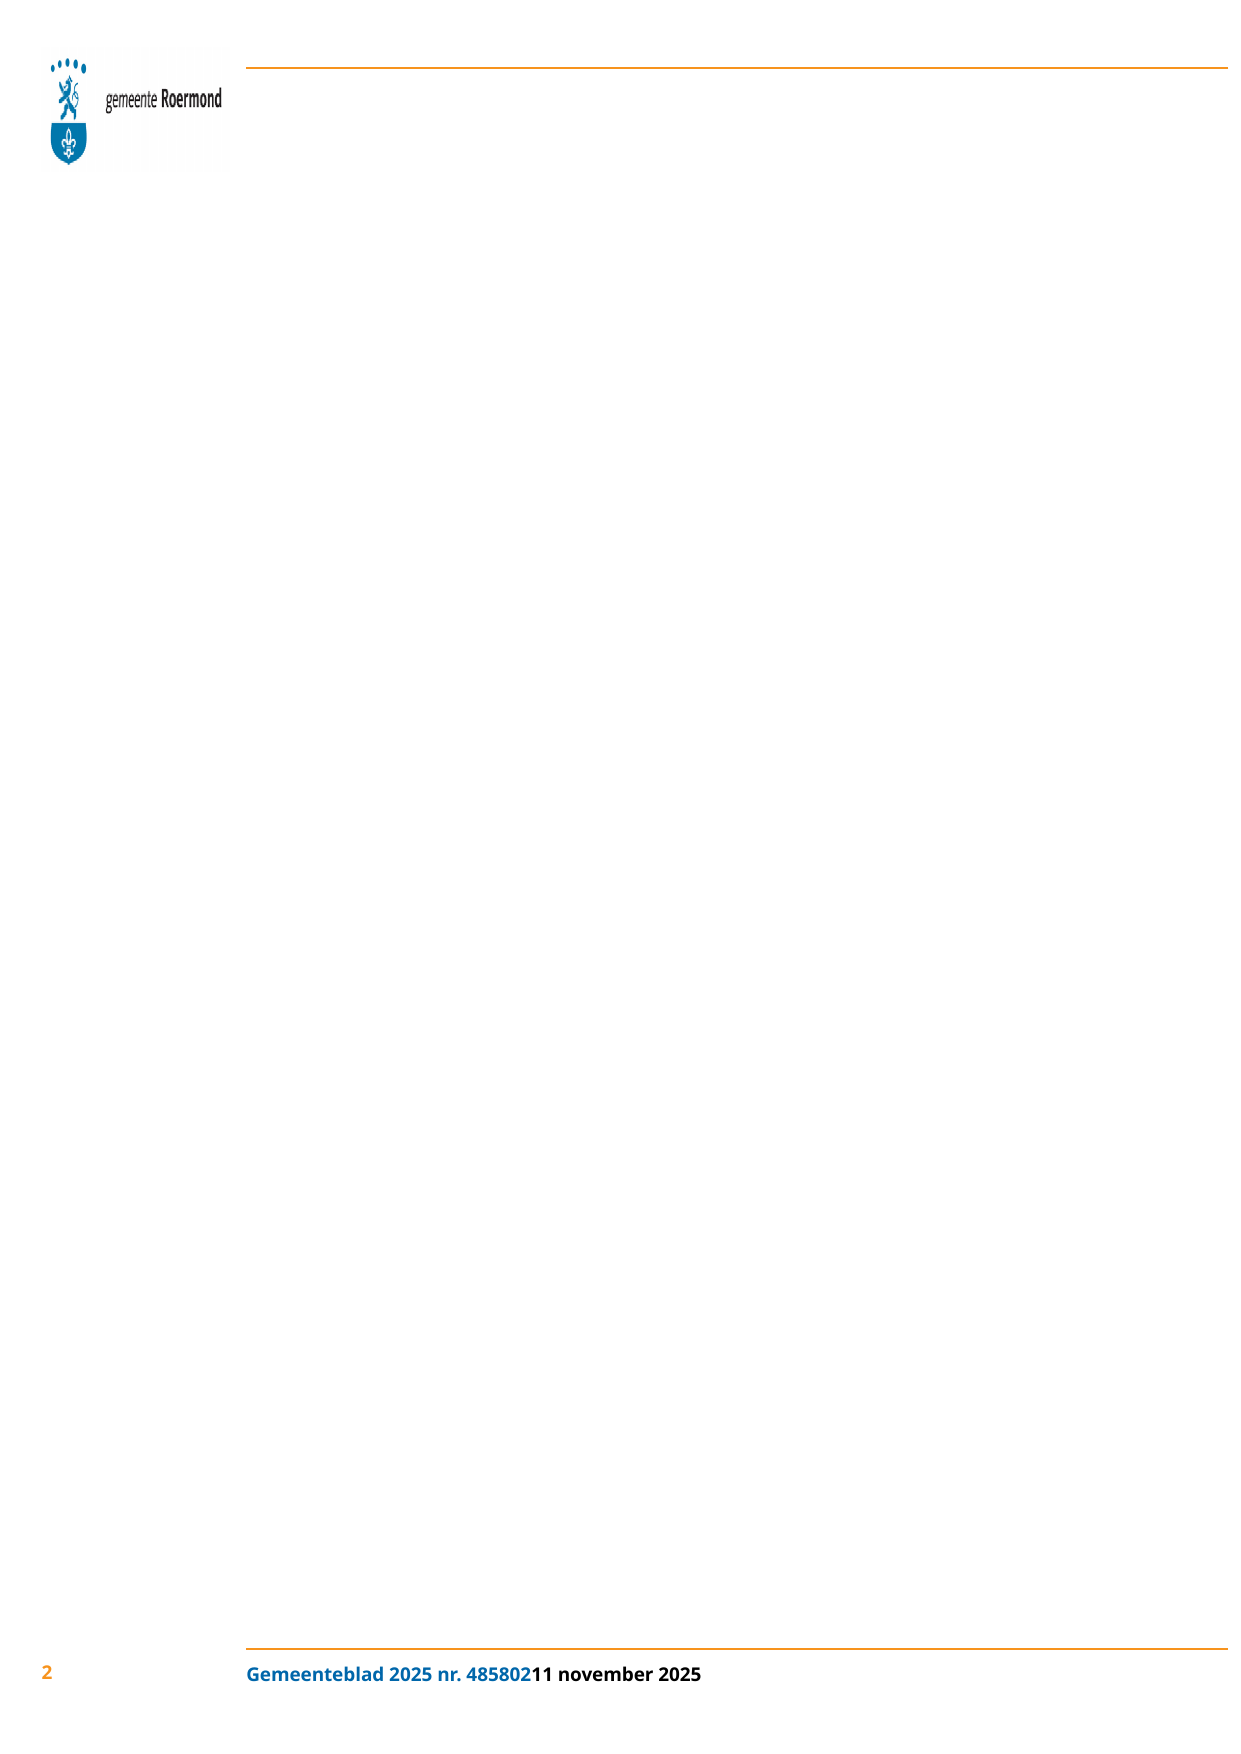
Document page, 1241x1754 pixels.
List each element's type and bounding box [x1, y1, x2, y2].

picture [41, 47, 231, 172]
